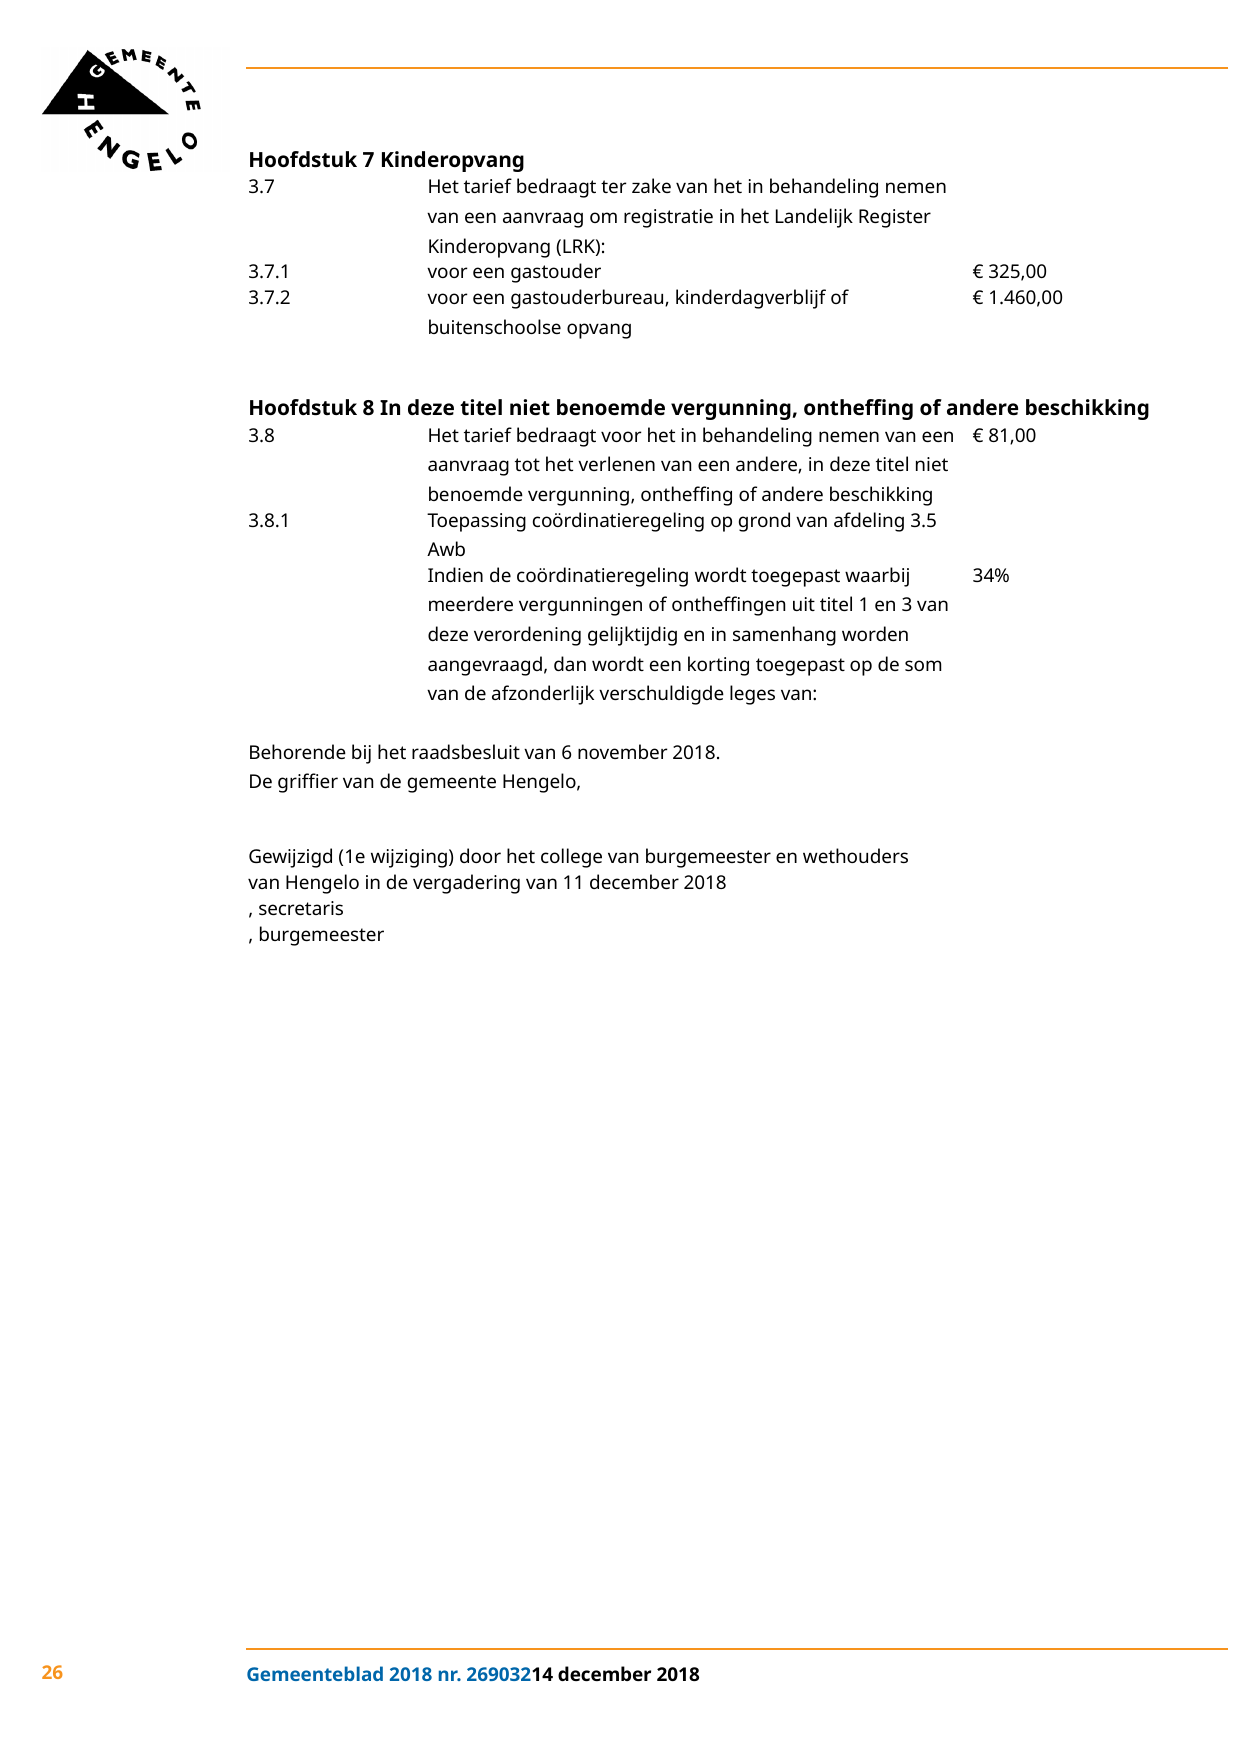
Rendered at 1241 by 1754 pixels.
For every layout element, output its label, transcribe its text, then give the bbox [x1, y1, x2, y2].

table_cell Indien de coördinatieregeling wordt toegepast waarbij meerdere vergunningen of ontheffingen uit titel 1 en 3 van deze verordening gelijktijdig en in samenhang worden aangevraagd, dan wordt een korting toegepast op de som van de afzonderlijk verschuldigde leges van: [427, 562, 972, 706]
table_header € 81,00 [973, 422, 1152, 507]
table_header 3.7 [248, 174, 427, 259]
table_cell Toepassing coördinatieregeling op grond van afdeling 3.5 Awb [427, 507, 972, 562]
text Gewijzigd (1e wijziging) door het college van burgemeester en wethouders [248, 844, 1152, 869]
table_cell voor een gastouderbureau, kinderdagverblijf of buitenschoolse opvang [427, 284, 972, 340]
table_cell 3.7.1 [248, 259, 427, 284]
text , burgemeester [248, 921, 1152, 947]
table_header [973, 174, 1152, 259]
text , secretaris [248, 895, 1152, 921]
table_cell 3.7.2 [248, 284, 427, 340]
table_cell [248, 562, 427, 706]
table_header Het tarief bedraagt voor het in behandeling nemen van een aanvraag tot het verlenen van een andere, in deze titel niet benoemde vergunning, ontheffing of andere beschikking [427, 422, 972, 507]
text Behorende bij het raadsbesluit van 6 november 2018. [248, 739, 1152, 765]
table_header 3.8 [248, 422, 427, 507]
text De griffier van de gemeente Hengelo, [248, 768, 1152, 794]
picture [41, 47, 231, 172]
table_cell 3.8.1 [248, 507, 427, 562]
table_cell voor een gastouder [427, 259, 972, 284]
table_cell € 325,00 [973, 259, 1152, 284]
text Hoofdstuk 7 Kinderopvang [248, 145, 1152, 174]
text van Hengelo in de vergadering van 11 december 2018 [248, 869, 1152, 895]
table_cell 34% [973, 562, 1152, 706]
text Hoofdstuk 8 In deze titel niet benoemde vergunning, ontheffing of andere beschikking [248, 393, 1152, 422]
table_cell € 1.460,00 [973, 284, 1152, 340]
table_cell [973, 507, 1152, 562]
table_header Het tarief bedraagt ter zake van het in behandeling nemen van een aanvraag om registratie in het Landelijk Register Kinderopvang (LRK): [427, 174, 972, 259]
